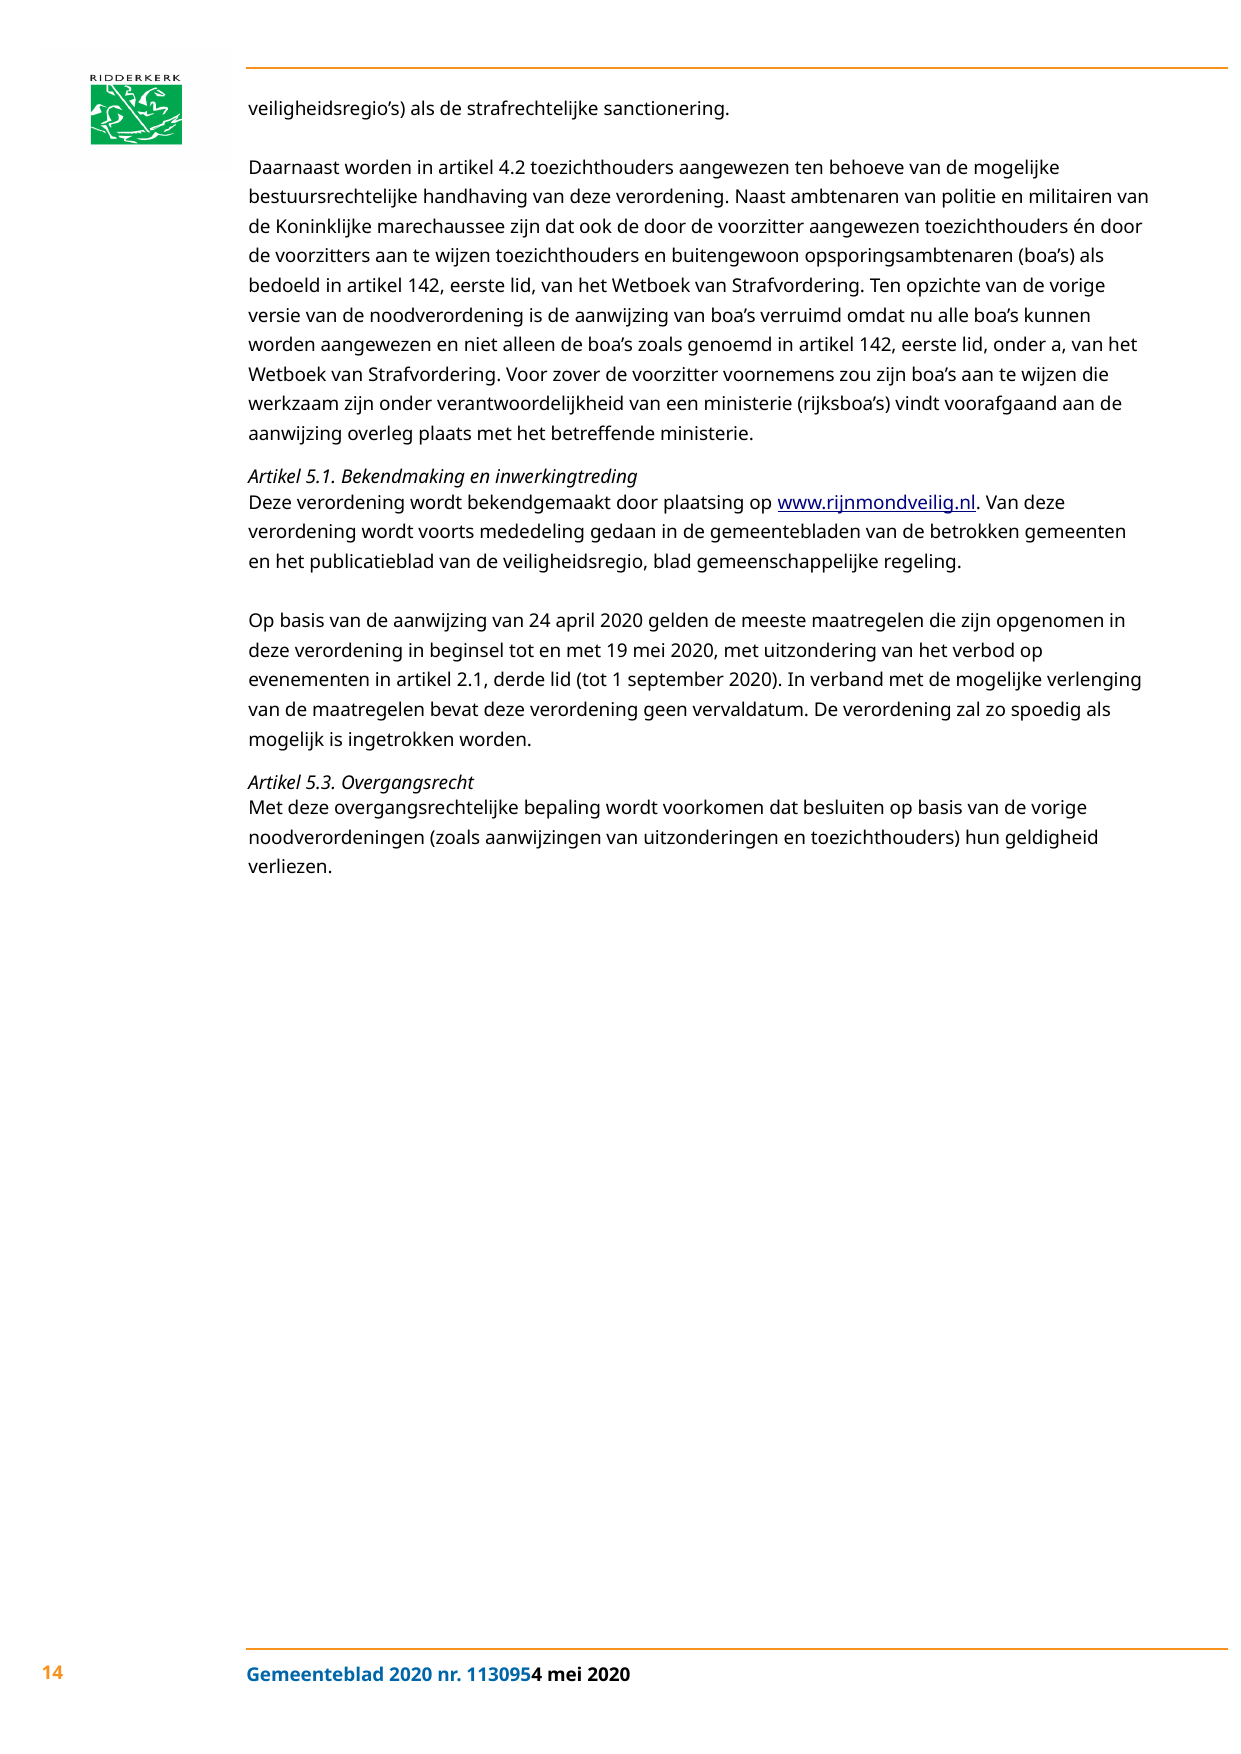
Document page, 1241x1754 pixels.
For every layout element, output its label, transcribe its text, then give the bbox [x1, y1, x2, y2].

text Daarnaast worden in artikel 4.2 toezichthouders aangewezen ten behoeve van de mogelijke bestuursrechtelijke handhaving van deze verordening. Naast ambtenaren van politie en militairen van de Koninklijke marechaussee zijn dat ook de door de voorzitter aangewezen toezichthouders én door de voorzitters aan te wijzen toezichthouders en buitengewoon opsporingsambtenaren (boa’s) als bedoeld in artikel 142, eerste lid, van het Wetboek van Strafvordering. Ten opzichte van de vorige versie van de noodverordening is de aanwijzing van boa’s verruimd omdat nu alle boa’s kunnen worden aangewezen en niet alleen de boa’s zoals genoemd in artikel 142, eerste lid, onder a, van het Wetboek van Strafvordering. Voor zover de voorzitter voornemens zou zijn boa’s aan te wijzen die werkzaam zijn onder verantwoordelijkheid van een ministerie (rijksboa’s) vindt voorafgaand aan de aanwijzing overleg plaats met het betreffende ministerie. [248, 154, 1152, 446]
text Op basis van de aanwijzing van 24 april 2020 gelden de meeste maatregelen die zijn opgenomen in deze verordening in beginsel tot en met 19 mei 2020, met uitzondering van het verbod op evenementen in artikel 2.1, derde lid (tot 1 september 2020). In verband met de mogelijke verlenging van de maatregelen bevat deze verordening geen vervaldatum. De verordening zal zo spoedig als mogelijk is ingetrokken worden. [248, 607, 1152, 751]
picture [41, 47, 231, 172]
text Artikel 5.1. Bekendmaking en inwerkingtreding [248, 463, 1152, 489]
text Deze verordening wordt bekendgemaakt door plaatsing op www.rijnmondveilig.nl. Van deze verordening wordt voorts mededeling gedaan in de gemeentebladen van de betrokken gemeenten en het publicatieblad van de veiligheidsregio, blad gemeenschappelijke regeling. [248, 489, 1152, 574]
text Met deze overgangsrechtelijke bepaling wordt voorkomen dat besluiten op basis van de vorige noodverordeningen (zoals aanwijzingen van uitzonderingen en toezichthouders) hun geldigheid verliezen. [248, 794, 1152, 879]
text Artikel 5.3. Overgangsrecht [248, 769, 1152, 794]
text veiligheidsregio’s) als de strafrechtelijke sanctionering. [248, 95, 1152, 121]
